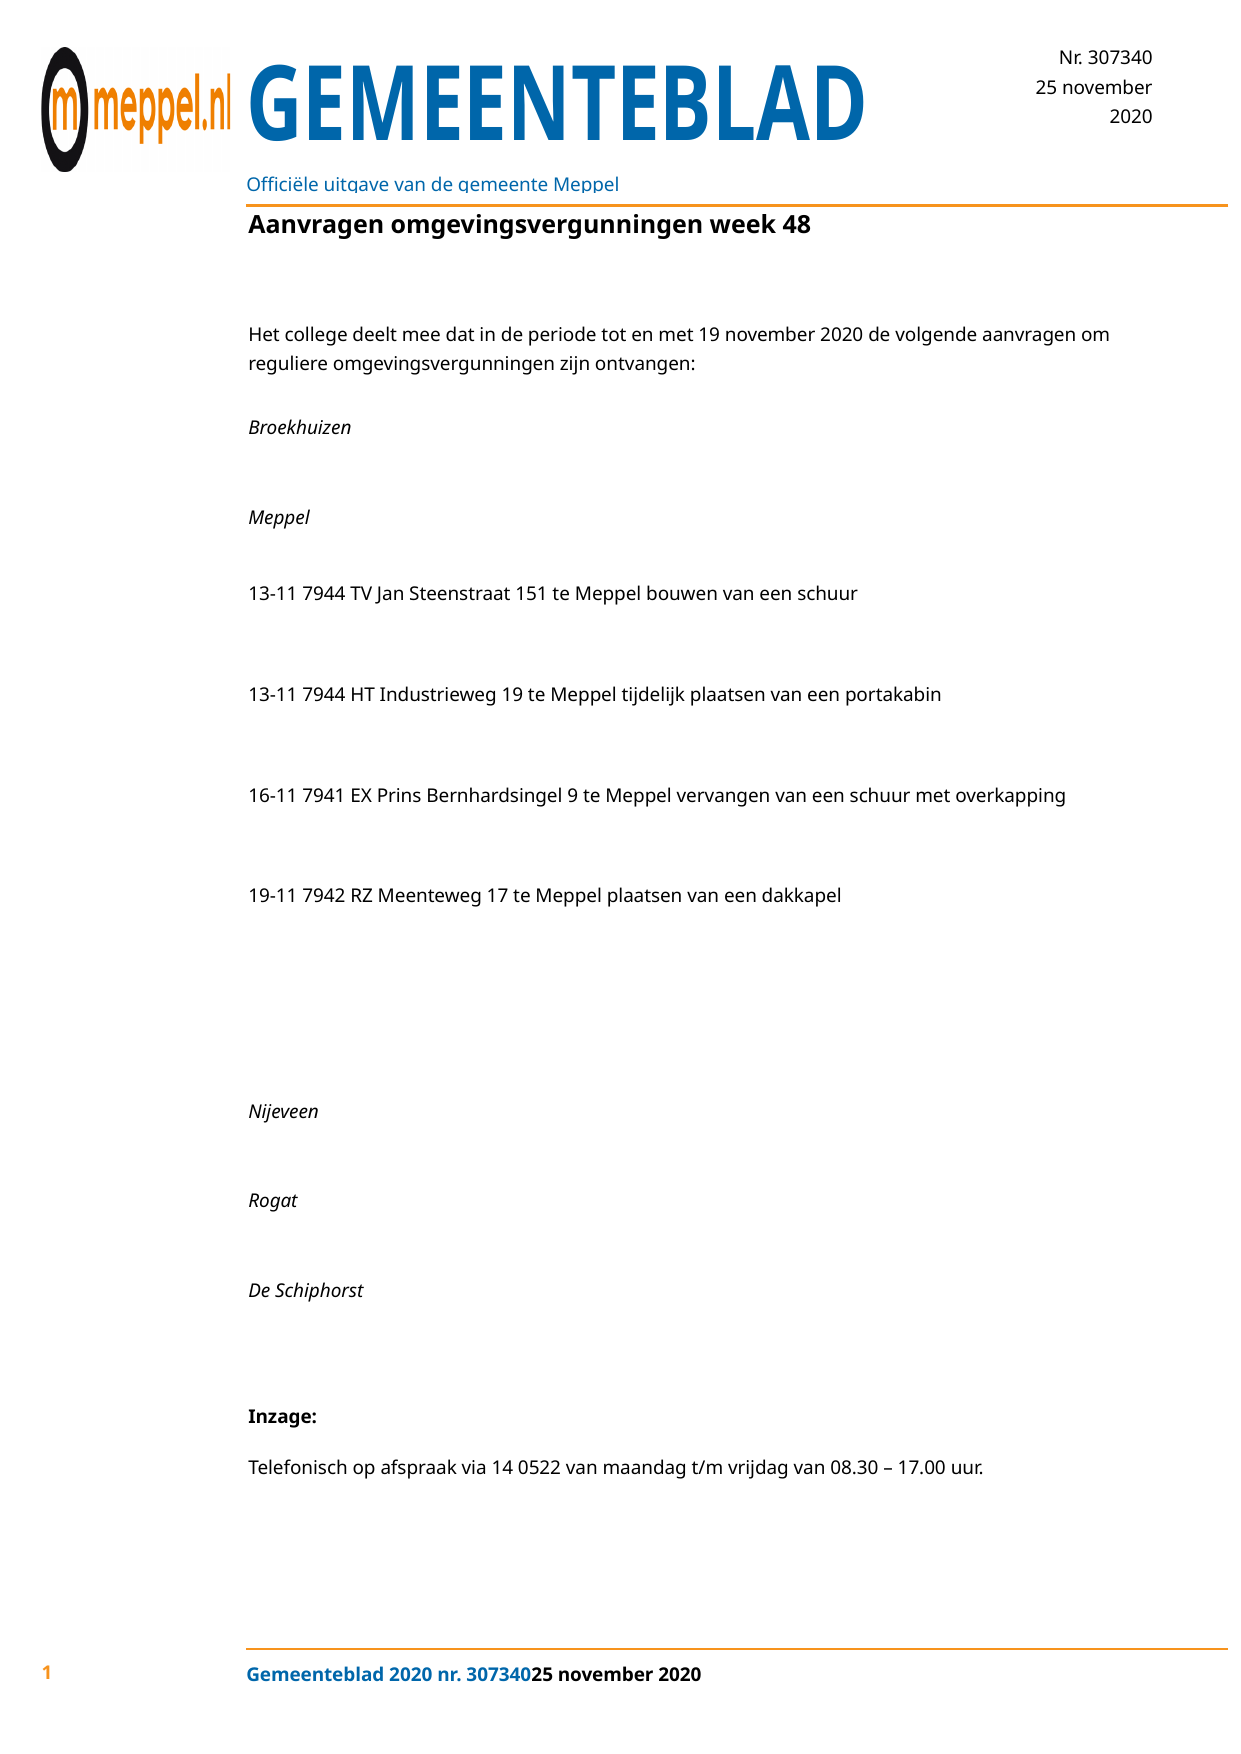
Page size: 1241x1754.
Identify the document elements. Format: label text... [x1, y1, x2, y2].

text 13-11 7944 TV Jan Steenstraat 151 te Meppel bouwen van een schuur [248, 580, 1152, 606]
text Inzage: [248, 1404, 1152, 1429]
text Nijeveen [248, 1098, 1152, 1123]
text 19-11 7942 RZ Meenteweg 17 te Meppel plaatsen van een dakkapel [248, 883, 1152, 908]
picture [41, 47, 231, 172]
text Meppel [248, 504, 1152, 530]
text 13-11 7944 HT Industrieweg 19 te Meppel tijdelijk plaatsen van een portakabin [248, 681, 1152, 707]
text 16-11 7941 EX Prins Bernhardsingel 9 te Meppel vervangen van een schuur met overkapping [248, 782, 1152, 807]
text De Schiphorst [248, 1277, 1152, 1303]
text Aanvragen omgevingsvergunningen week 48 [248, 207, 1152, 241]
text Broekhuizen [248, 414, 1152, 440]
text Het college deelt mee dat in de periode tot en met 19 november 2020 de volgende aanvragen om reguliere omgevingsvergunningen zijn ontvangen: [248, 321, 1152, 376]
text Rogat [248, 1187, 1152, 1213]
text Telefonisch op afspraak via 14 0522 van maandag t/m vrijdag van 08.30 – 17.00 uur. [248, 1454, 1152, 1480]
